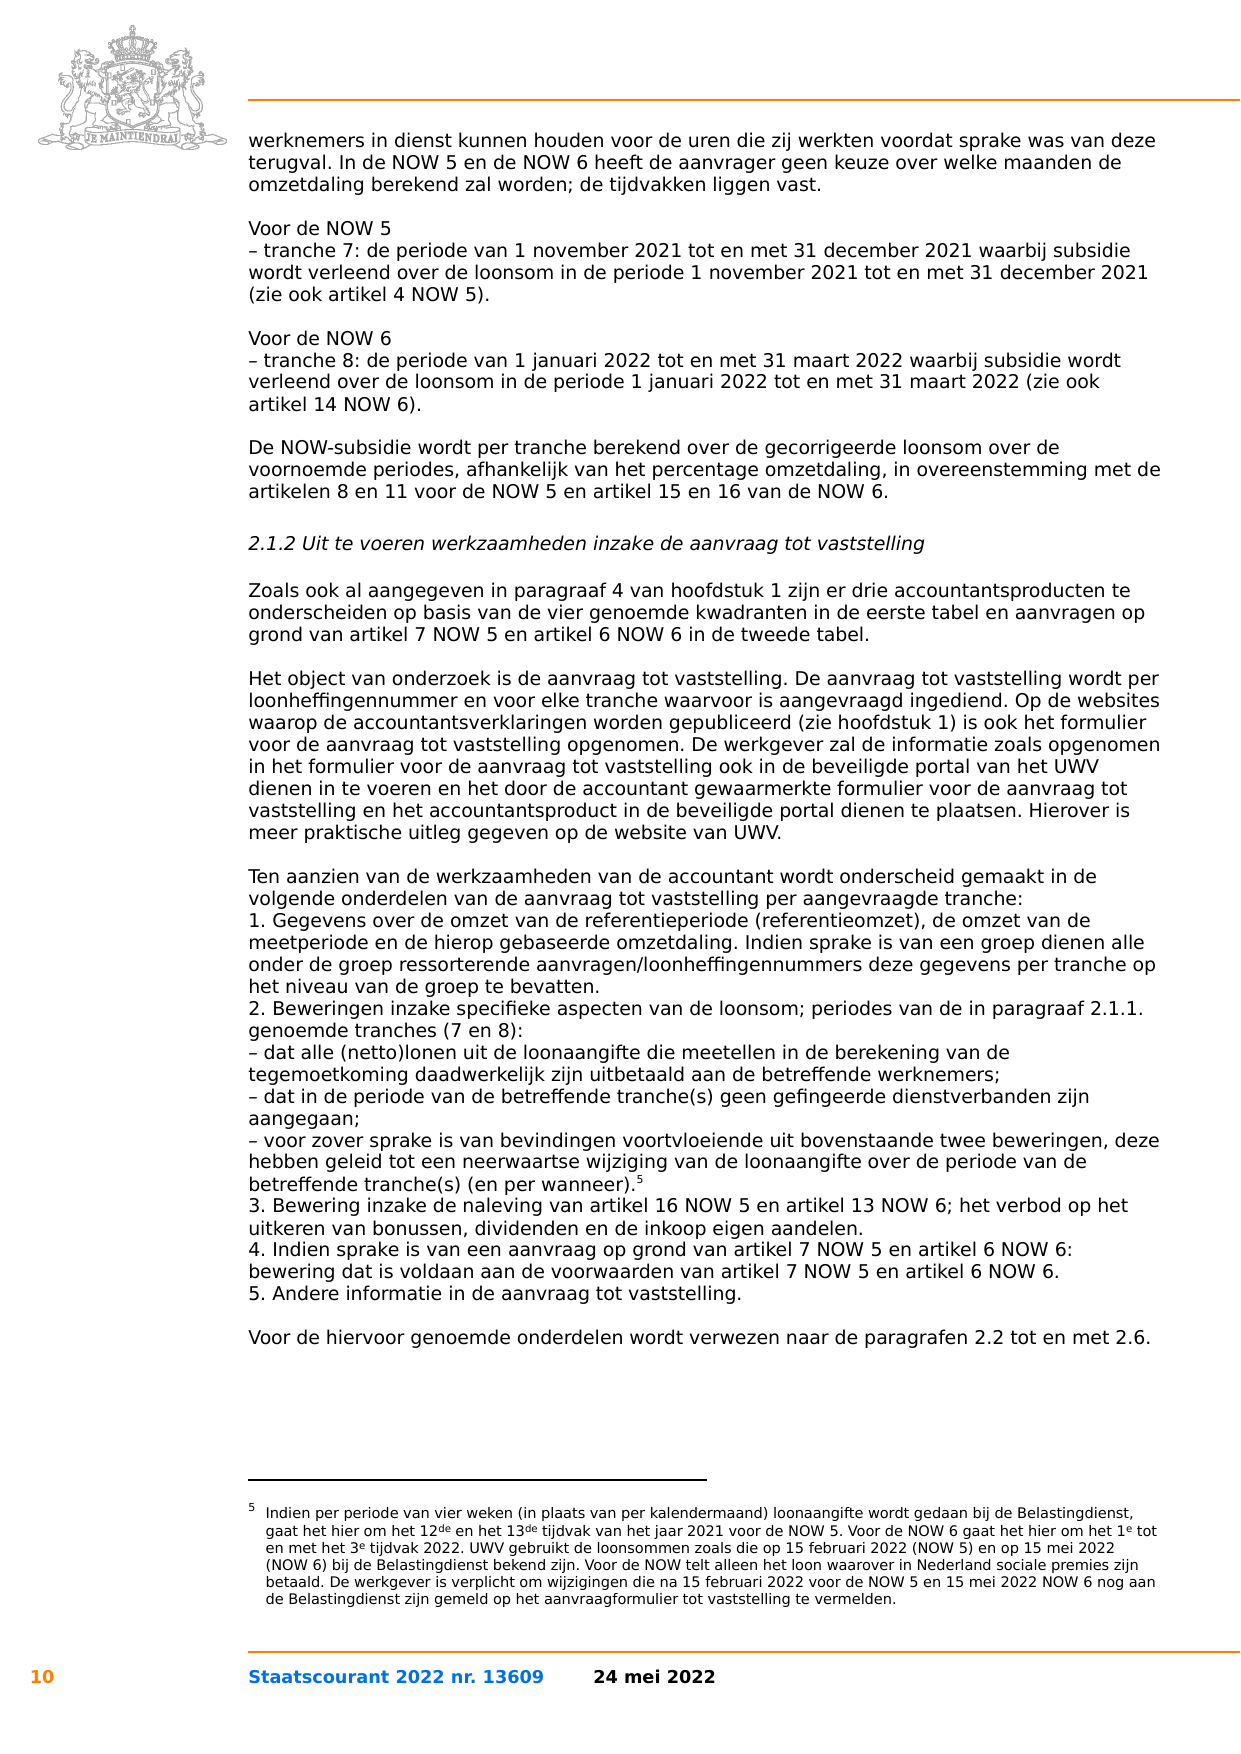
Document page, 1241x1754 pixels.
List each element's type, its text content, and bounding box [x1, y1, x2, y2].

text Zoals ook al aangegeven in paragraaf 4 van hoofdstuk 1 zijn er drie accountantsproducten te onderscheiden op basis van de vier genoemde kwadranten in de eerste tabel en aanvragen op grond van artikel 7 NOW 5 en artikel 6 NOW 6 in de tweede tabel. [248, 580, 1163, 646]
picture [38, 25, 227, 150]
text Voor de NOW 6 [248, 327, 1163, 349]
text Voor de NOW 5 [248, 218, 1163, 240]
text De NOW-subsidie wordt per tranche berekend over de gecorrigeerde loonsom over de voornoemde periodes, afhankelijk van het percentage omzetdaling, in overeenstemming met de artikelen 8 en 11 voor de NOW 5 en artikel 15 en 16 van de NOW 6. [248, 437, 1163, 503]
text – tranche 8: de periode van 1 januari 2022 tot en met 31 maart 2022 waarbij subsidie wordt verleend over de loonsom in de periode 1 januari 2022 tot en met 31 maart 2022 (zie ook artikel 14 NOW 6). [248, 349, 1163, 415]
text 2. Beweringen inzake specifieke aspecten van de loonsom; periodes van de in paragraaf 2.1.1. genoemde tranches (7 en 8): [248, 998, 1163, 1042]
text 1. Gegevens over de omzet van de referentieperiode (referentieomzet), de omzet van de meetperiode en de hierop gebaseerde omzetdaling. Indien sprake is van een groep dienen alle onder de groep ressorterende aanvragen/loonheffingennummers deze gegevens per tranche op het niveau van de groep te bevatten. [248, 910, 1163, 998]
text 3. Bewering inzake de naleving van artikel 16 NOW 5 en artikel 13 NOW 6; het verbod op het uitkeren van bonussen, dividenden en de inkoop eigen aandelen. [248, 1195, 1163, 1239]
text werknemers in dienst kunnen houden voor de uren die zij werkten voordat sprake was van deze terugval. In de NOW 5 en de NOW 6 heeft de aanvrager geen keuze over welke maanden de omzetdaling berekend zal worden; de tijdvakken liggen vast. [248, 130, 1163, 196]
text – dat in de periode van de betreffende tranche(s) geen gefingeerde dienstverbanden zijn aangegaan; [248, 1086, 1163, 1129]
text 5. Andere informatie in de aanvraag tot vaststelling. [248, 1283, 1163, 1305]
text 4. Indien sprake is van een aanvraag op grond van artikel 7 NOW 5 en artikel 6 NOW 6: bewering dat is voldaan aan de voorwaarden van artikel 7 NOW 5 en artikel 6 NOW 6. [248, 1239, 1163, 1283]
subtitle 2.1.2 Uit te voeren werkzaamheden inzake de aanvraag tot vaststelling [248, 533, 1163, 555]
text Voor de hiervoor genoemde onderdelen wordt verwezen naar de paragrafen 2.2 tot en met 2.6. [248, 1327, 1163, 1349]
text – voor zover sprake is van bevindingen voortvloeiende uit bovenstaande twee beweringen, deze hebben geleid tot een neerwaartse wijziging van de loonaangifte over de periode van de betreffende tranche(s) (en per wanneer). [248, 1129, 1163, 1195]
text – tranche 7: de periode van 1 november 2021 tot en met 31 december 2021 waarbij subsidie wordt verleend over de loonsom in de periode 1 november 2021 tot en met 31 december 2021 (zie ook artikel 4 NOW 5). [248, 240, 1163, 306]
text – dat alle (netto)lonen uit de loonaangifte die meetellen in de berekening van de tegemoetkoming daadwerkelijk zijn uitbetaald aan de betreffende werknemers; [248, 1042, 1163, 1086]
text Indien per periode van vier weken (in plaats van per kalendermaand) loonaangifte wordt gedaan bij de Belastingdienst, gaat het hier om het 12de en het 13de tijdvak van het jaar 2021 voor de NOW 5. Voor de NOW 6 gaat het hier om het 1e tot en met het 3e tijdvak 2022. UWV gebruikt de loonsommen zoals die op 15 februari 2022 (NOW 5) en op 15 mei 2022 (NOW 6) bij de Belastingdienst bekend zijn. Voor de NOW telt alleen het loon waarover in Nederland sociale premies zijn betaald. De werkgever is verplicht om wijzigingen die na 15 februari 2022 voor de NOW 5 en 15 mei 2022 NOW 6 nog aan de Belastingdienst zijn gemeld op het aanvraagformulier tot vaststelling te vermelden. [248, 1501, 1163, 1608]
text Ten aanzien van de werkzaamheden van de accountant wordt onderscheid gemaakt in de volgende onderdelen van de aanvraag tot vaststelling per aangevraagde tranche: [248, 866, 1163, 910]
text Het object van onderzoek is de aanvraag tot vaststelling. De aanvraag tot vaststelling wordt per loonheffingennummer en voor elke tranche waarvoor is aangevraagd ingediend. Op de websites waarop de accountantsverklaringen worden gepubliceerd (zie hoofdstuk 1) is ook het formulier voor de aanvraag tot vaststelling opgenomen. De werkgever zal de informatie zoals opgenomen in het formulier voor de aanvraag tot vaststelling ook in de beveiligde portal van het UWV dienen in te voeren en het door de accountant gewaarmerkte formulier voor de aanvraag tot vaststelling en het accountantsproduct in de beveiligde portal dienen te plaatsen. Hierover is meer praktische uitleg gegeven op de website van UWV. [248, 668, 1163, 844]
